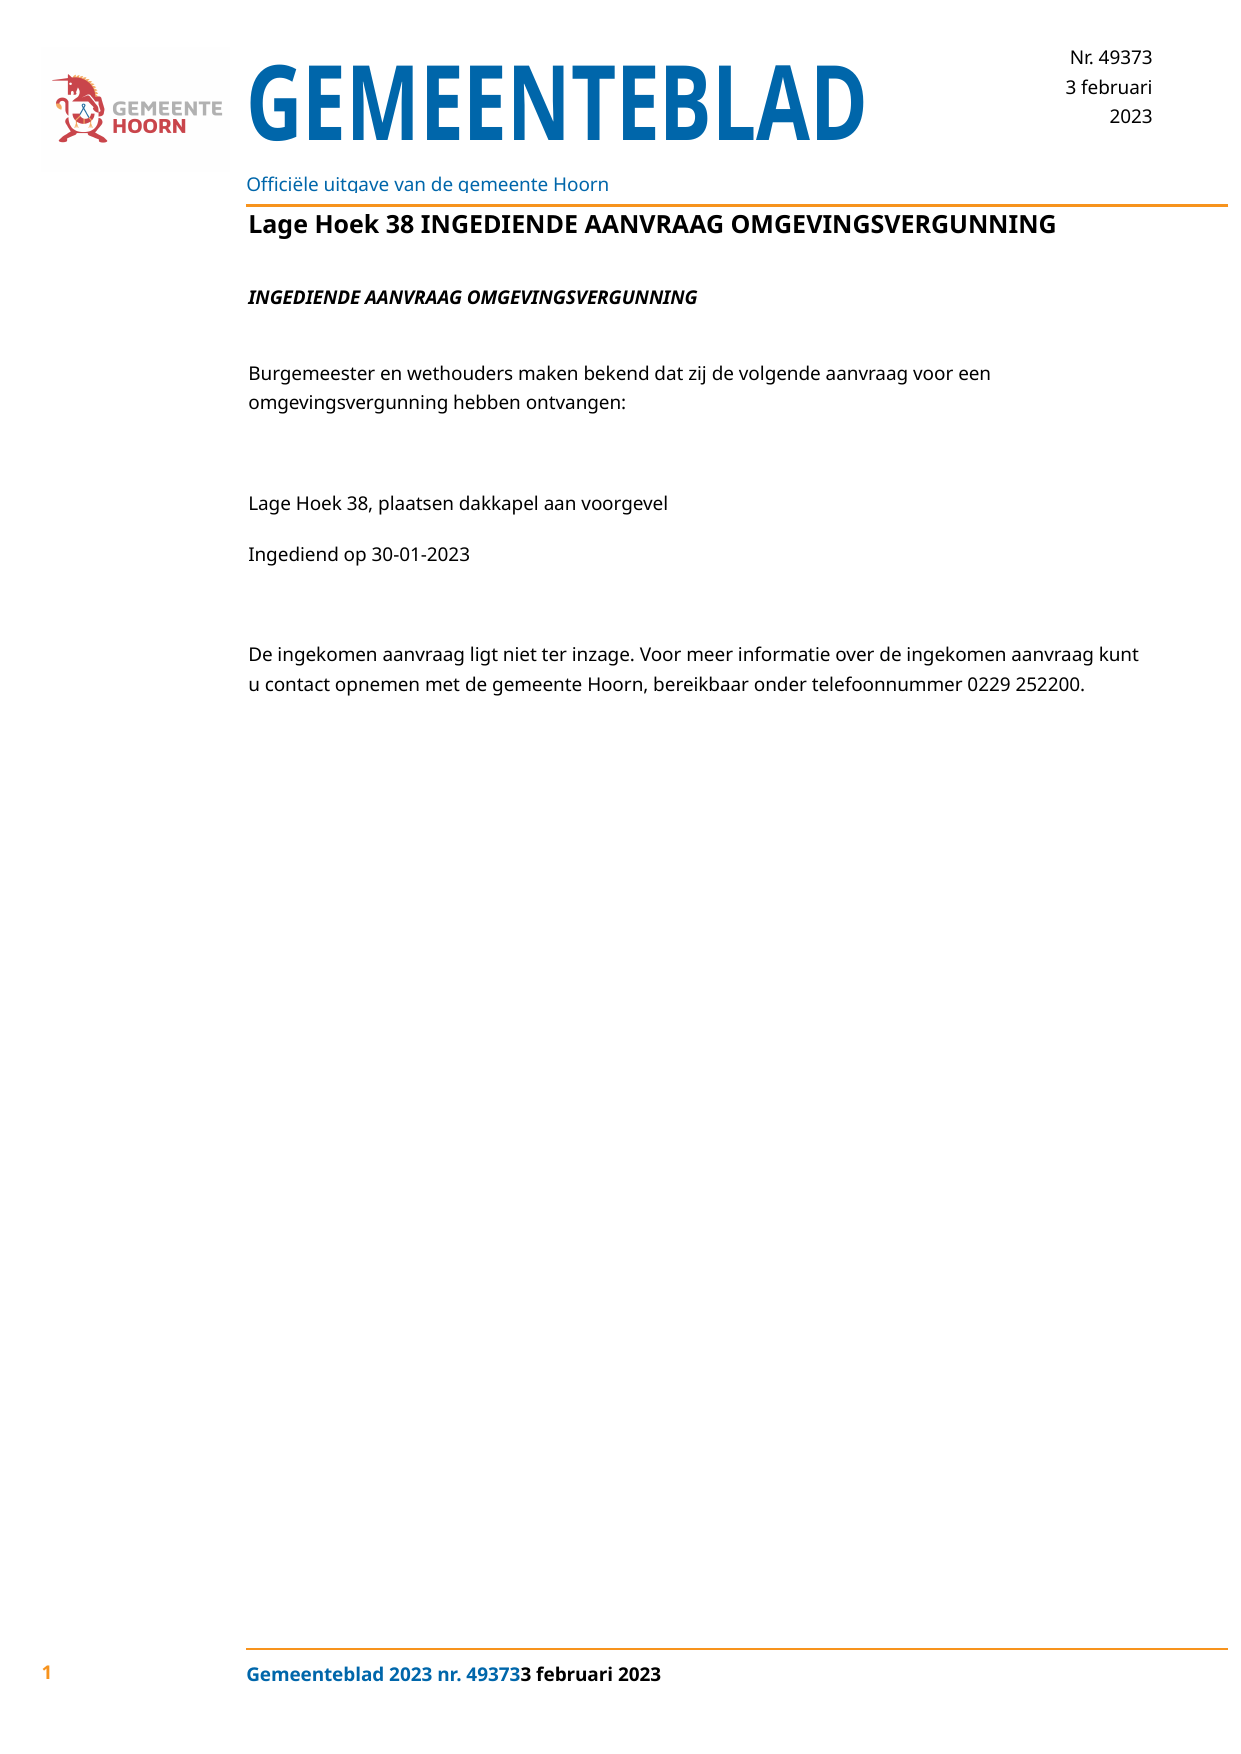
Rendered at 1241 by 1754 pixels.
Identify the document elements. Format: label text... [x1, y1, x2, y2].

picture [41, 47, 231, 172]
text Ingediend op 30-01-2023 [248, 541, 1152, 567]
text Lage Hoek 38 INGEDIENDE AANVRAAG OMGEVINGSVERGUNNING [248, 207, 1152, 241]
text De ingekomen aanvraag ligt niet ter inzage. Voor meer informatie over de ingekomen aanvraag kunt u contact opnemen met de gemeente Hoorn, bereikbaar onder telefoonnummer 0229 252200. [248, 642, 1152, 697]
text INGEDIENDE AANVRAAG OMGEVINGSVERGUNNING [248, 284, 1152, 309]
text Lage Hoek 38, plaatsen dakkapel aan voorgevel [248, 490, 1152, 516]
text Burgemeester en wethouders maken bekend dat zij de volgende aanvraag voor een omgevingsvergunning hebben ontvangen: [248, 360, 1152, 415]
